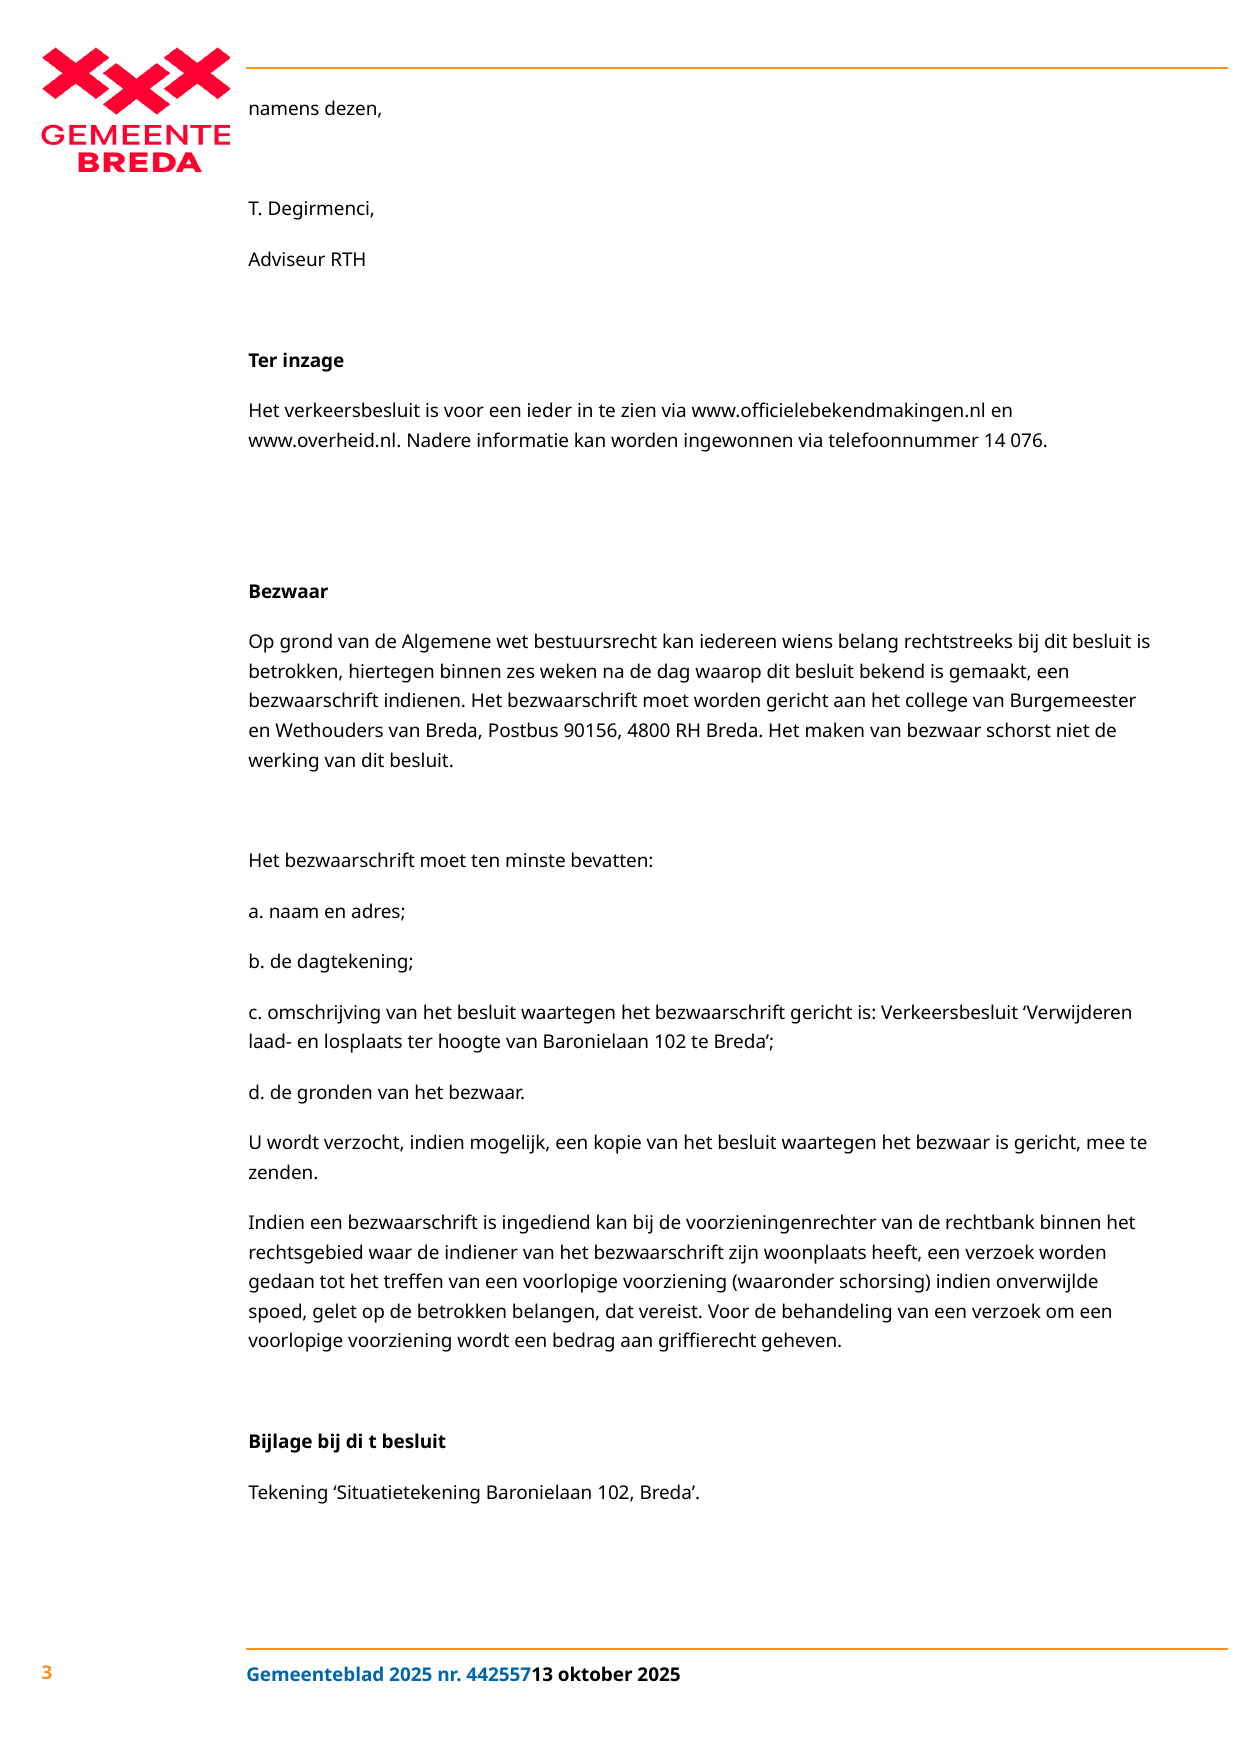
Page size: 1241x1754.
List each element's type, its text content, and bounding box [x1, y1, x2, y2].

text U wordt verzocht, indien mogelijk, een kopie van het besluit waartegen het bezwaar is gericht, mee te zenden. [248, 1129, 1152, 1185]
text Adviseur RTH [248, 246, 1152, 272]
text namens dezen, [248, 95, 1152, 121]
text Het bezwaarschrift moet ten minste bevatten: [248, 848, 1152, 873]
text a. naam en adres; [248, 898, 1152, 924]
picture [41, 47, 231, 172]
text Bijlage bij di t besluit [248, 1428, 1152, 1454]
text Indien een bezwaarschrift is ingediend kan bij de voorzieningenrechter van de rechtbank binnen het rechtsgebied waar de indiener van het bezwaarschrift zijn woonplaats heeft, een verzoek worden gedaan tot het treffen van een voorlopige voorziening (waaronder schorsing) indien onverwijlde spoed, gelet op de betrokken belangen, dat vereist. Voor de behandeling van een verzoek om een voorlopige voorziening wordt een bedrag aan griffierecht geheven. [248, 1209, 1152, 1353]
text c. omschrijving van het besluit waartegen het bezwaarschrift gericht is: Verkeersbesluit ‘Verwijderen laad- en losplaats ter hoogte van Baronielaan 102 te Breda’; [248, 999, 1152, 1054]
text b. de dagtekening; [248, 948, 1152, 974]
text Tekening ‘Situatietekening Baronielaan 102, Breda’. [248, 1479, 1152, 1505]
text Bezwaar [248, 578, 1152, 604]
text Het verkeersbesluit is voor een ieder in te zien via www.officielebekendmakingen.nl en www.overheid.nl. Nadere informatie kan worden ingewonnen via telefoonnummer 14 076. [248, 397, 1152, 453]
text Ter inzage [248, 347, 1152, 373]
text T. Degirmenci, [248, 196, 1152, 221]
text Op grond van de Algemene wet bestuursrecht kan iedereen wiens belang rechtstreeks bij dit besluit is betrokken, hiertegen binnen zes weken na de dag waarop dit besluit bekend is gemaakt, een bezwaarschrift indienen. Het bezwaarschrift moet worden gericht aan het college van Burgemeester en Wethouders van Breda, Postbus 90156, 4800 RH Breda. Het maken van bezwaar schorst niet de werking van dit besluit. [248, 628, 1152, 773]
text d. de gronden van het bezwaar. [248, 1079, 1152, 1105]
